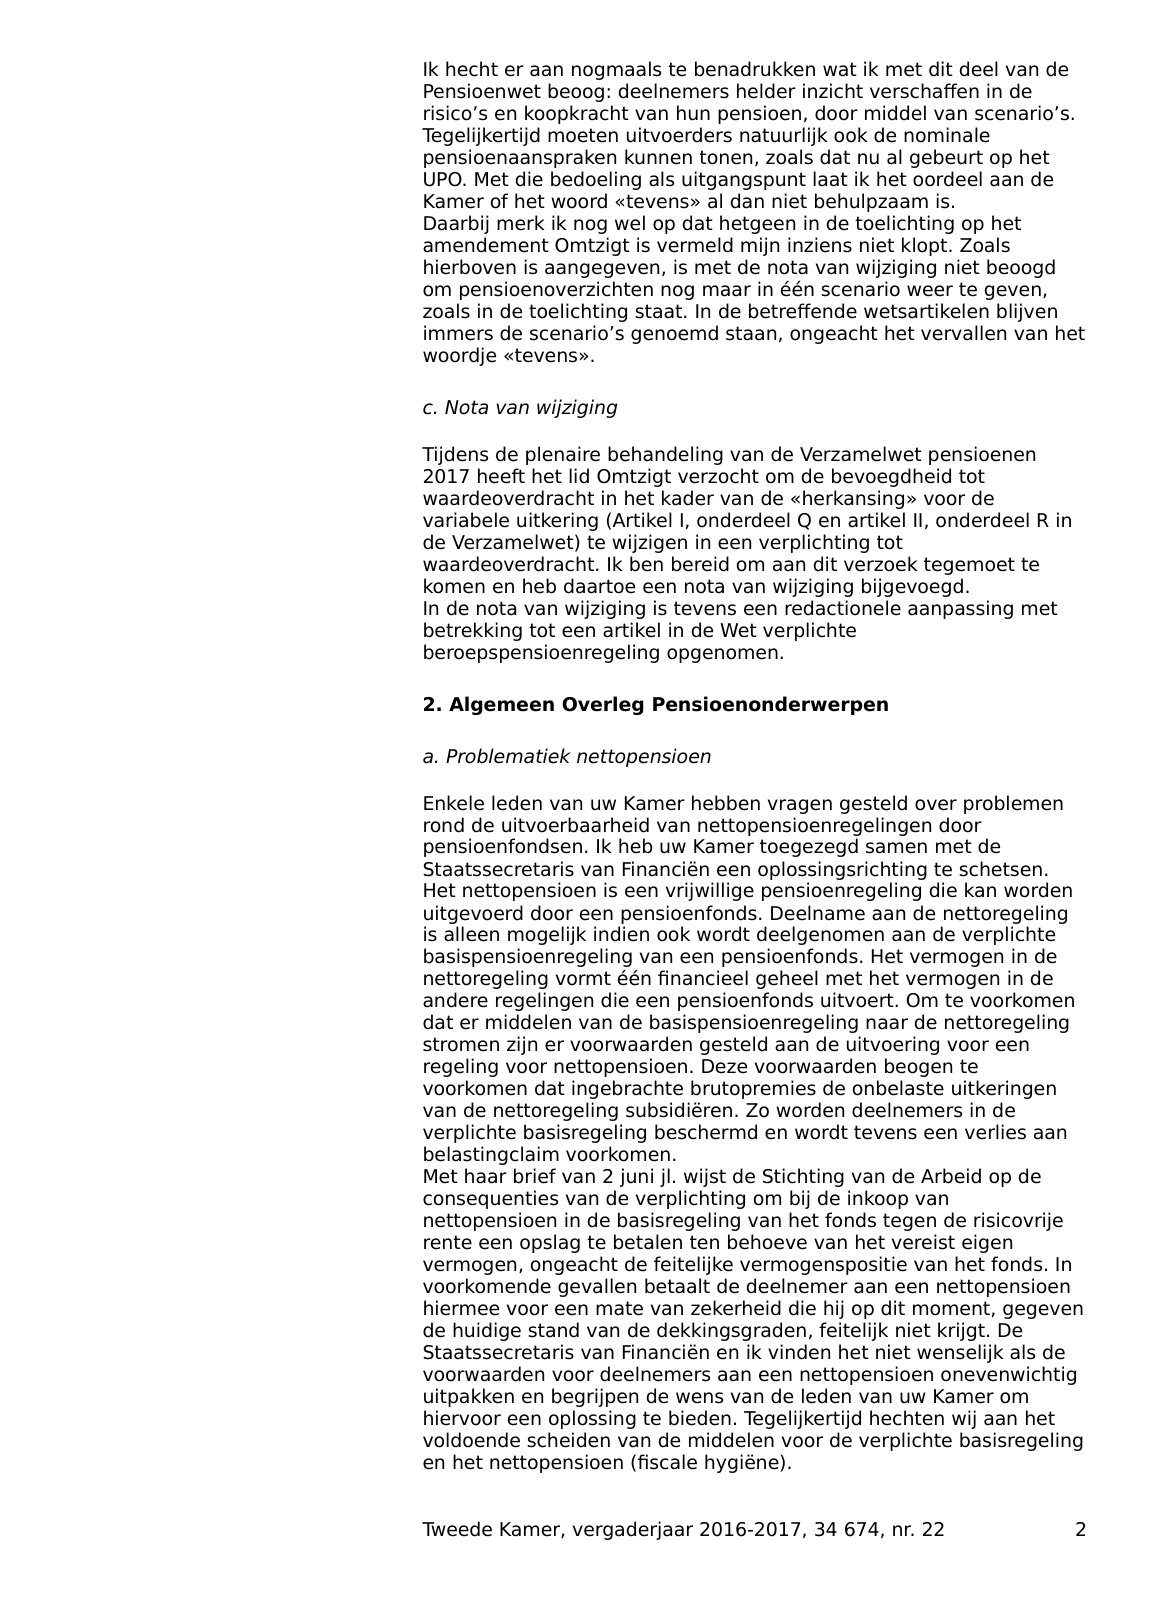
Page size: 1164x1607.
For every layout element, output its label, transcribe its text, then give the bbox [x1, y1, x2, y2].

subtitle c. Nota van wijziging [422, 397, 1087, 419]
subtitle 2. Algemeen Overleg Pensioenonderwerpen [422, 693, 1087, 716]
text Tijdens de plenaire behandeling van de Verzamelwet pensioenen 2017 heeft het lid Omtzigt verzocht om de bevoegdheid tot waardeoverdracht in het kader van de «herkansing» voor de variabele uitkering (Artikel I, onderdeel Q en artikel II, onderdeel R in de Verzamelwet) te wijzigen in een verplichting tot waardeoverdracht. Ik ben bereid om aan dit verzoek tegemoet te komen en heb daartoe een nota van wijziging bijgevoegd. [422, 444, 1087, 598]
text Daarbij merk ik nog wel op dat hetgeen in de toelichting op het amendement Omtzigt is vermeld mijn inziens niet klopt. Zoals hierboven is aangegeven, is met de nota van wijziging niet beoogd om pensioenoverzichten nog maar in één scenario weer te geven, zoals in de toelichting staat. In de betreffende wetsartikelen blijven immers de scenario’s genoemd staan, ongeacht het vervallen van het woordje «tevens». [422, 213, 1087, 367]
text Enkele leden van uw Kamer hebben vragen gesteld over problemen rond de uitvoerbaarheid van nettopensioenregelingen door pensioenfondsen. Ik heb uw Kamer toegezegd samen met de Staatssecretaris van Financiën een oplossingsrichting te schetsen. [422, 792, 1087, 880]
text Ik hecht er aan nogmaals te benadrukken wat ik met dit deel van de Pensioenwet beoog: deelnemers helder inzicht verschaffen in de risico’s en koopkracht van hun pensioen, door middel van scenario’s. Tegelijkertijd moeten uitvoerders natuurlijk ook de nominale pensioenaanspraken kunnen tonen, zoals dat nu al gebeurt op het UPO. Met die bedoeling als uitgangspunt laat ik het oordeel aan de Kamer of het woord «tevens» al dan niet behulpzaam is. [422, 59, 1087, 213]
text Het nettopensioen is een vrijwillige pensioenregeling die kan worden uitgevoerd door een pensioenfonds. Deelname aan de nettoregeling is alleen mogelijk indien ook wordt deelgenomen aan de verplichte basispensioenregeling van een pensioenfonds. Het vermogen in de nettoregeling vormt één financieel geheel met het vermogen in de andere regelingen die een pensioenfonds uitvoert. Om te voorkomen dat er middelen van de basispensioenregeling naar de nettoregeling stromen zijn er voorwaarden gesteld aan de uitvoering voor een regeling voor nettopensioen. Deze voorwaarden beogen te voorkomen dat ingebrachte brutopremies de onbelaste uitkeringen van de nettoregeling subsidiëren. Zo worden deelnemers in de verplichte basisregeling beschermd en wordt tevens een verlies aan belastingclaim voorkomen. [422, 880, 1087, 1166]
text Met haar brief van 2 juni jl. wijst de Stichting van de Arbeid op de consequenties van de verplichting om bij de inkoop van nettopensioen in de basisregeling van het fonds tegen de risicovrije rente een opslag te betalen ten behoeve van het vereist eigen vermogen, ongeacht de feitelijke vermogenspositie van het fonds. In voorkomende gevallen betaalt de deelnemer aan een nettopensioen hiermee voor een mate van zekerheid die hij op dit moment, gegeven de huidige stand van de dekkingsgraden, feitelijk niet krijgt. De Staatssecretaris van Financiën en ik vinden het niet wenselijk als de voorwaarden voor deelnemers aan een nettopensioen onevenwichtig uitpakken en begrijpen de wens van de leden van uw Kamer om hiervoor een oplossing te bieden. Tegelijkertijd hechten wij aan het voldoende scheiden van de middelen voor de verplichte basisregeling en het nettopensioen (fiscale hygiëne). [422, 1166, 1087, 1474]
text In de nota van wijziging is tevens een redactionele aanpassing met betrekking tot een artikel in de Wet verplichte beroepspensioenregeling opgenomen. [422, 598, 1087, 663]
subtitle a. Problematiek nettopensioen [422, 746, 1087, 767]
